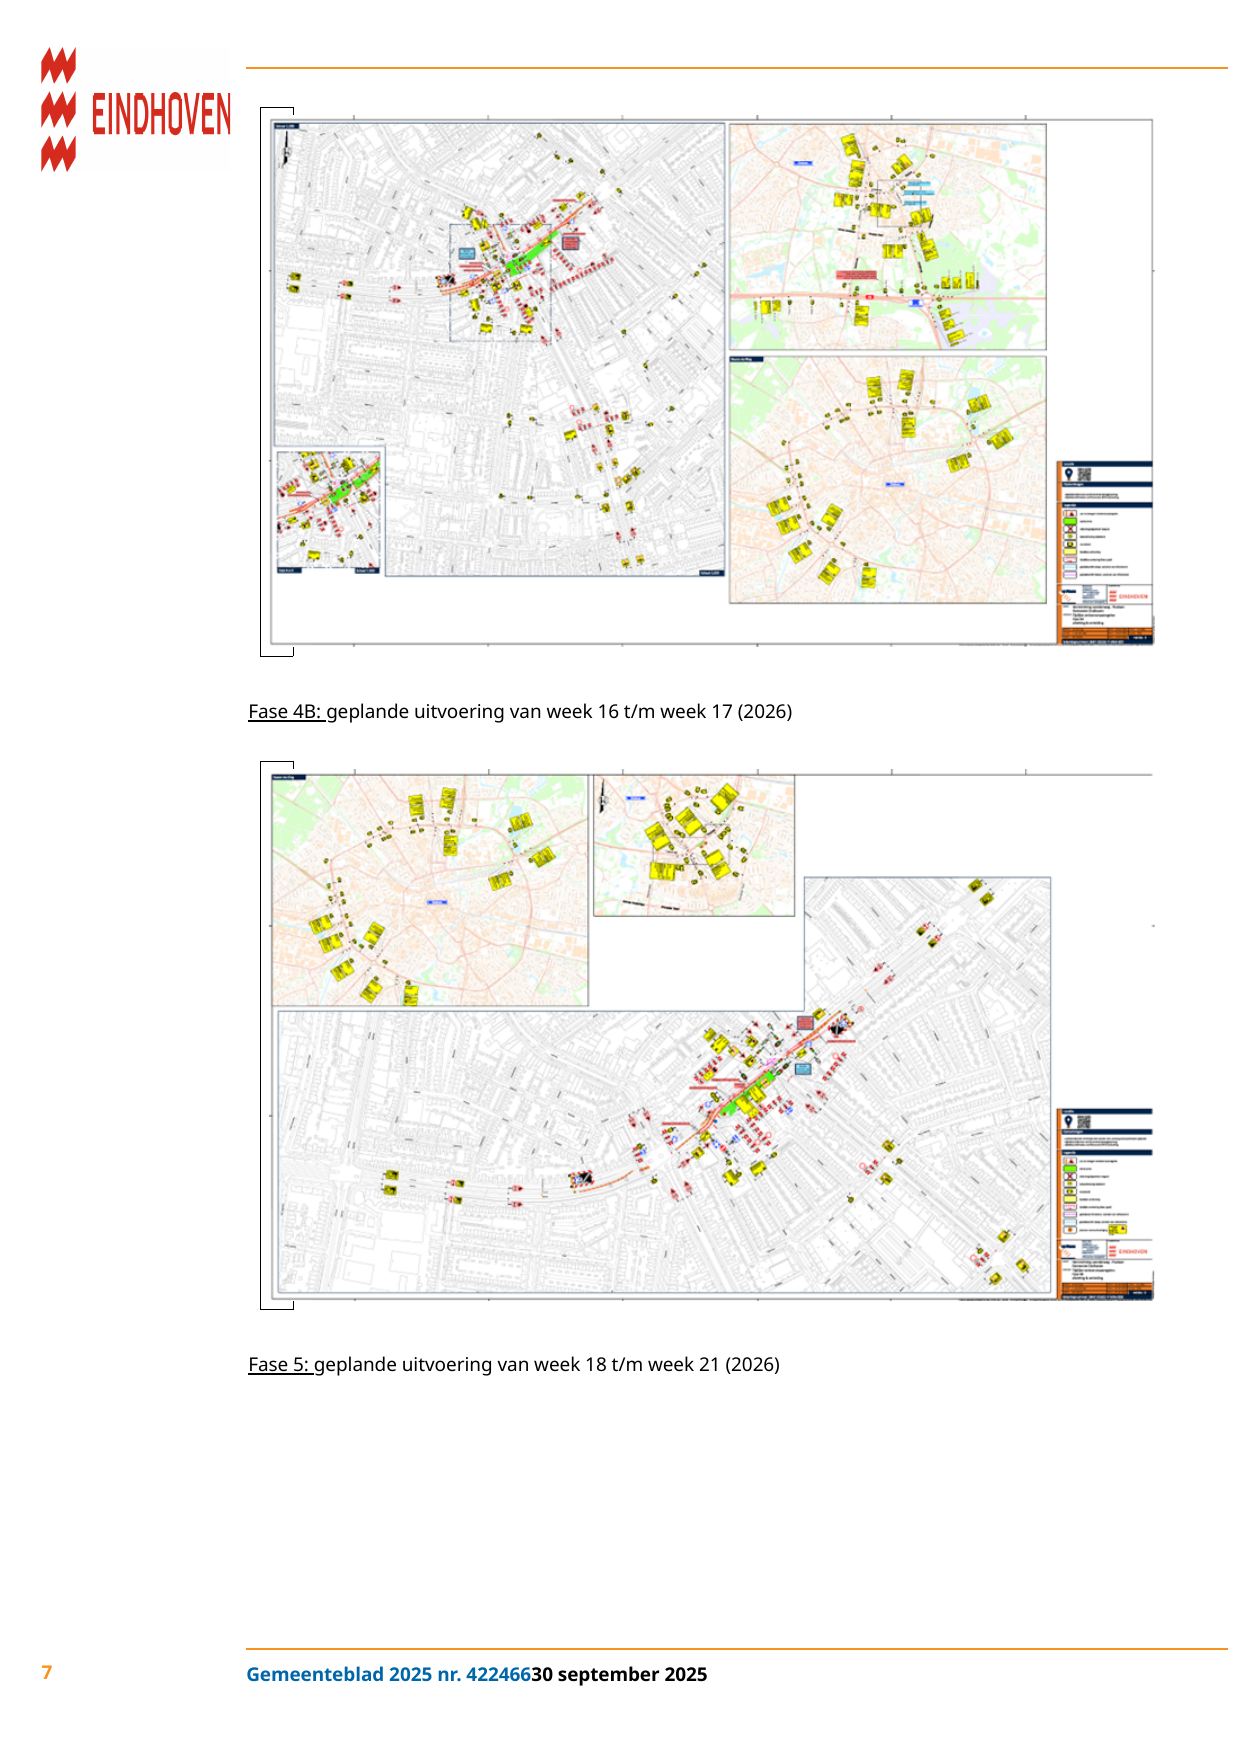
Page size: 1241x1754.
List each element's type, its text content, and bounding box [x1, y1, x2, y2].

text Fase 4B: geplande uitvoering van week 16 t/m week 17 (2026) [248, 698, 1152, 724]
picture [268, 769, 1155, 1301]
picture [268, 115, 1155, 647]
picture [41, 47, 231, 172]
text Fase 5: geplande uitvoering van week 18 t/m week 21 (2026) [248, 1352, 1152, 1377]
